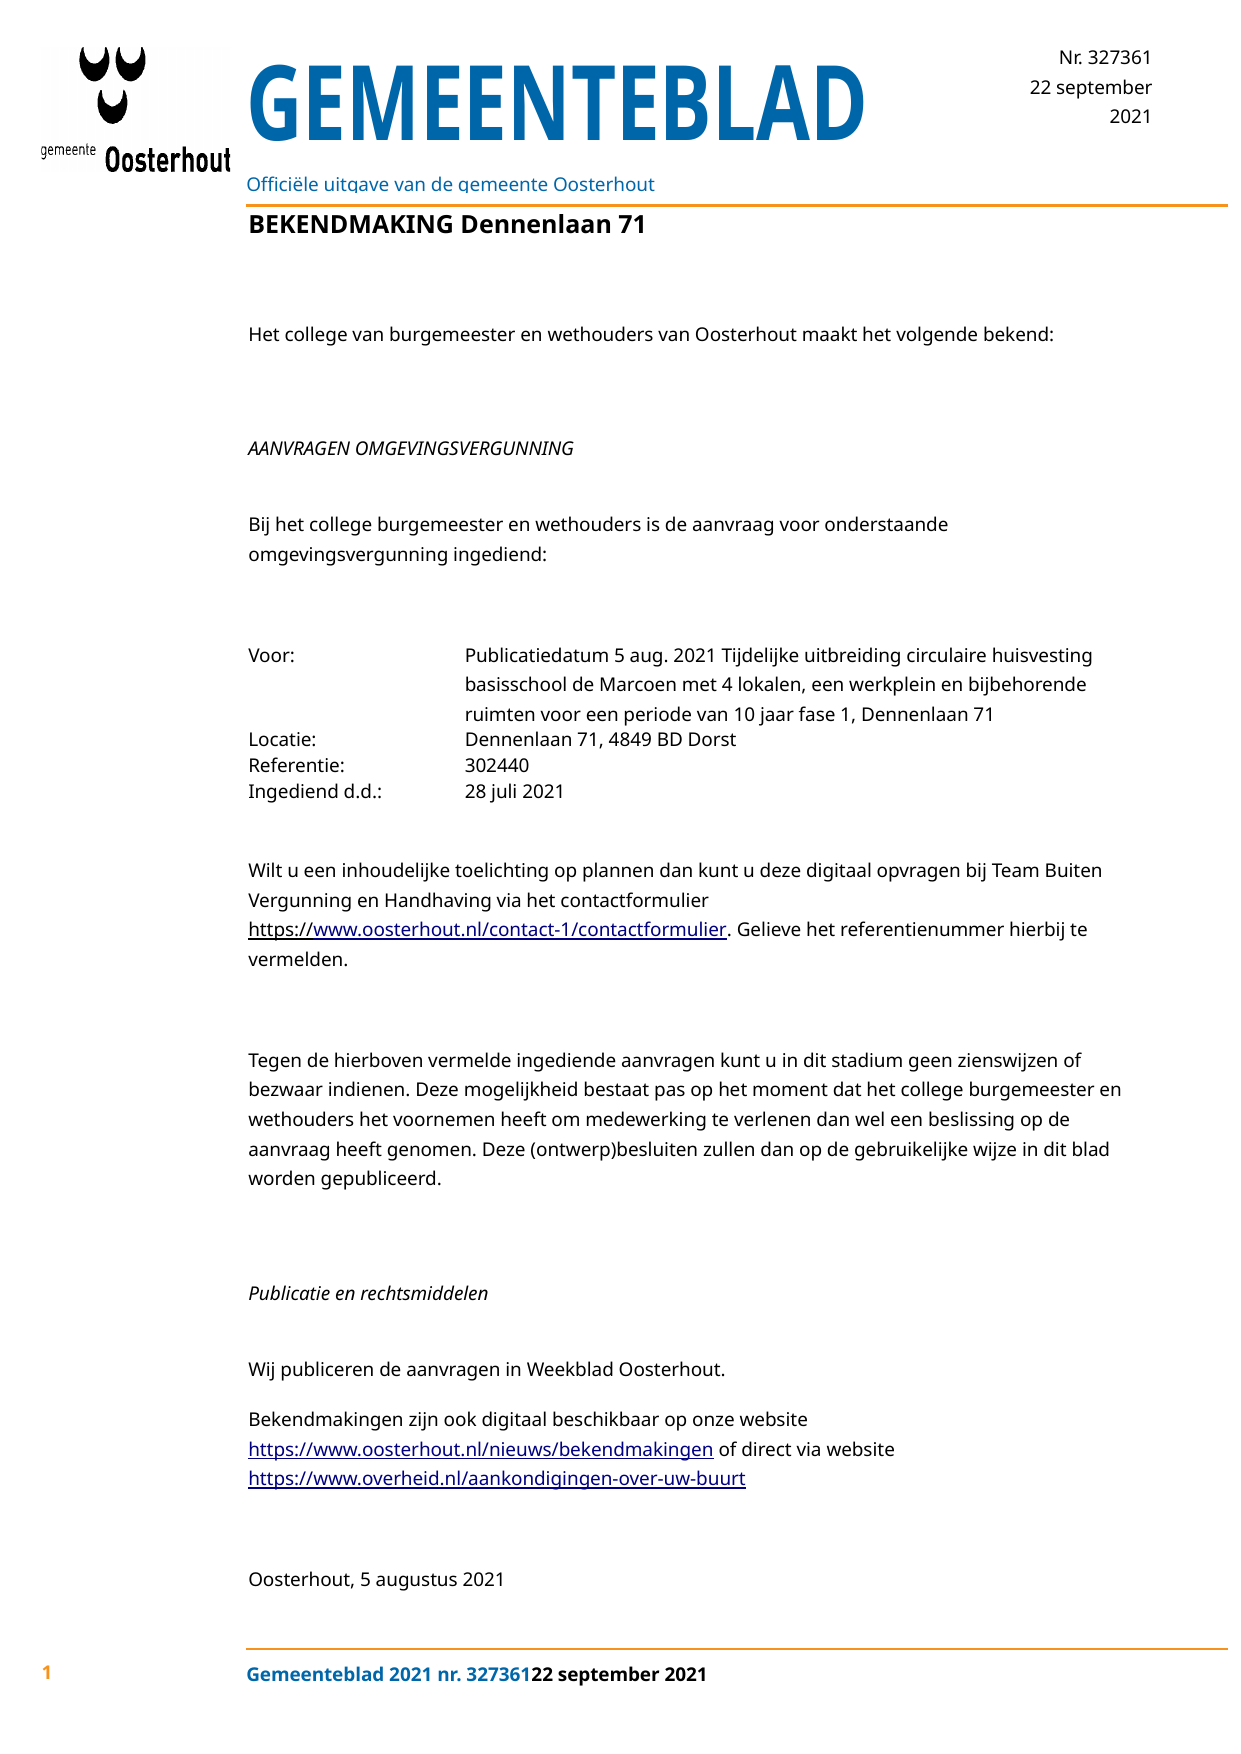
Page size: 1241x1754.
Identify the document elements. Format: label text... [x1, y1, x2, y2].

table_header Publicatiedatum 5 aug. 2021 Tijdelijke uitbreiding circulaire huisvesting basisschool de Marcoen met 4 lokalen, een werkplein en bijbehorende ruimten voor een periode van 10 jaar fase 1, Dennenlaan 71 [465, 642, 1152, 727]
text Bij het college burgemeester en wethouders is de aanvraag voor onderstaande omgevingsvergunning ingediend: [248, 511, 1152, 567]
text BEKENDMAKING Dennenlaan 71 [248, 207, 1152, 241]
text Oosterhout, 5 augustus 2021 [248, 1566, 1152, 1592]
table_cell Dennenlaan 71, 4849 BD Dorst [465, 727, 1152, 752]
text Tegen de hierboven vermelde ingediende aanvragen kunt u in dit stadium geen zienswijzen of bezwaar indienen. Deze mogelijkheid bestaat pas op het moment dat het college burgemeester en wethouders het voornemen heeft om medewerking te verlenen dan wel een beslissing op de aanvraag heeft genomen. Deze (ontwerp)besluiten zullen dan op de gebruikelijke wijze in dit blad worden gepubliceerd. [248, 1047, 1152, 1191]
text Het college van burgemeester en wethouders van Oosterhout maakt het volgende bekend: [248, 321, 1152, 346]
picture [41, 47, 231, 172]
text AANVRAGEN OMGEVINGSVERGUNNING [248, 435, 1152, 461]
text Bekendmakingen zijn ook digitaal beschikbaar op onze website https://www.oosterhout.nl/nieuws/bekendmakingen of direct via website https://www.overheid.nl/aankondigingen-over-uw-buurt [248, 1406, 1152, 1491]
text Wij publiceren de aanvragen in Weekblad Oosterhout. [248, 1356, 1152, 1382]
table_cell Referentie: [248, 753, 464, 778]
text Wilt u een inhoudelijke toelichting op plannen dan kunt u deze digitaal opvragen bij Team Buiten Vergunning en Handhaving via het contactformulier https://www.oosterhout.nl/contact-1/contactformulier. Gelieve het referentienummer hierbij te vermelden. [248, 857, 1152, 972]
table_cell 302440 [465, 753, 1152, 778]
table_cell Locatie: [248, 727, 464, 752]
table_cell Ingediend d.d.: [248, 778, 464, 804]
table_header Voor: [248, 642, 464, 727]
table_cell 28 juli 2021 [465, 778, 1152, 804]
text Publicatie en rechtsmiddelen [248, 1280, 1152, 1306]
